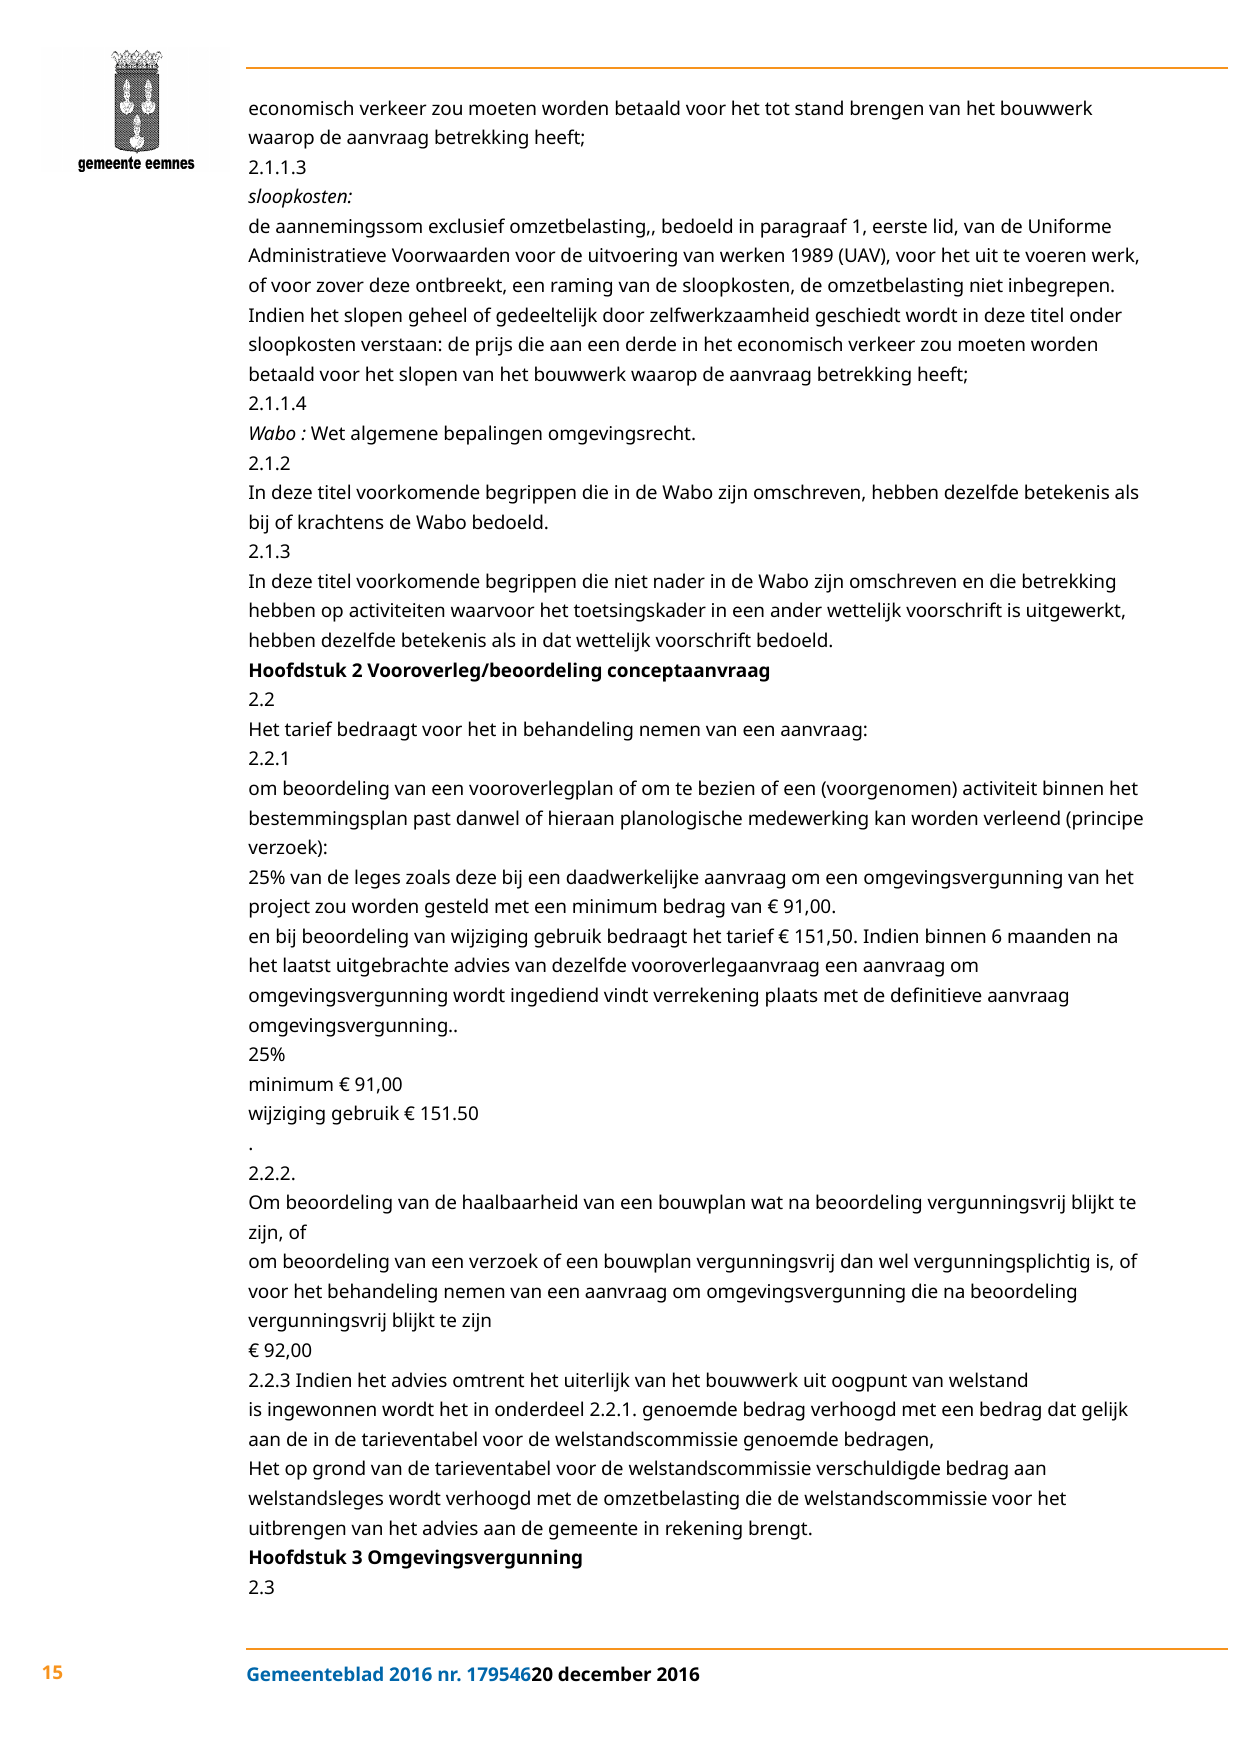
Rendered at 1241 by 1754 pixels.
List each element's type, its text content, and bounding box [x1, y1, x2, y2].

text 2.1.1.4 [248, 391, 1152, 416]
picture [41, 47, 231, 172]
text 2.2 [248, 686, 1152, 712]
text Wabo : Wet algemene bepalingen omgevingsrecht. [248, 420, 1152, 446]
text economisch verkeer zou moeten worden betaald voor het tot stand brengen van het bouwwerk waarop de aanvraag betrekking heeft; [248, 95, 1152, 150]
text € 92,00 [248, 1337, 1152, 1363]
text 2.1.2 [248, 450, 1152, 476]
text Het op grond van de tarieventabel voor de welstandscommissie verschuldigde bedrag aan welstandsleges wordt verhoogd met de omzetbelasting die de welstandscommissie voor het uitbrengen van het advies aan de gemeente in rekening brengt. [248, 1456, 1152, 1541]
text 2.2.3 Indien het advies omtrent het uiterlijk van het bouwwerk uit oogpunt van welstand [248, 1367, 1152, 1393]
text wijziging gebruik € 151.50 [248, 1101, 1152, 1126]
text is ingewonnen wordt het in onderdeel 2.2.1. genoemde bedrag verhoogd met een bedrag dat gelijk aan de in de tarieventabel voor de welstandscommissie genoemde bedragen, [248, 1396, 1152, 1452]
text om beoordeling van een vooroverlegplan of om te bezien of een (voorgenomen) activiteit binnen het bestemmingsplan past danwel of hieraan planologische medewerking kan worden verleend (principe verzoek): [248, 775, 1152, 860]
text 2.2.1 [248, 746, 1152, 771]
text minimum € 91,00 [248, 1071, 1152, 1097]
text en bij beoordeling van wijziging gebruik bedraagt het tarief € 151,50. Indien binnen 6 maanden na het laatst uitgebrachte advies van dezelfde vooroverlegaanvraag een aanvraag om omgevingsvergunning wordt ingediend vindt verrekening plaats met de definitieve aanvraag omgevingsvergunning.. [248, 923, 1152, 1038]
text 25% [248, 1041, 1152, 1067]
text om beoordeling van een verzoek of een bouwplan vergunningsvrij dan wel vergunningsplichtig is, of [248, 1248, 1152, 1274]
text 2.3 [248, 1574, 1152, 1600]
text 25% van de leges zoals deze bij een daadwerkelijke aanvraag om een omgevingsvergunning van het project zou worden gesteld met een minimum bedrag van € 91,00. [248, 864, 1152, 919]
text Om beoordeling van de haalbaarheid van een bouwplan wat na beoordeling vergunningsvrij blijkt te zijn, of [248, 1189, 1152, 1245]
text Hoofdstuk 3 Omgevingsvergunning [248, 1544, 1152, 1570]
text In deze titel voorkomende begrippen die niet nader in de Wabo zijn omschreven en die betrekking hebben op activiteiten waarvoor het toetsingskader in een ander wettelijk voorschrift is uitgewerkt, hebben dezelfde betekenis als in dat wettelijk voorschrift bedoeld. [248, 568, 1152, 653]
text sloopkosten: [248, 183, 1152, 209]
text . [248, 1130, 1152, 1156]
text 2.1.3 [248, 538, 1152, 564]
text Het tarief bedraagt voor het in behandeling nemen van een aanvraag: [248, 716, 1152, 742]
text Hoofdstuk 2 Vooroverleg/beoordeling conceptaanvraag [248, 657, 1152, 683]
text 2.1.1.3 [248, 154, 1152, 180]
text In deze titel voorkomende begrippen die in de Wabo zijn omschreven, hebben dezelfde betekenis als bij of krachtens de Wabo bedoeld. [248, 479, 1152, 535]
text de aannemingssom exclusief omzetbelasting,, bedoeld in paragraaf 1, eerste lid, van de Uniforme Administratieve Voorwaarden voor de uitvoering van werken 1989 (UAV), voor het uit te voeren werk, of voor zover deze ontbreekt, een raming van de sloopkosten, de omzetbelasting niet inbegrepen. Indien het slopen geheel of gedeeltelijk door zelfwerkzaamheid geschiedt wordt in deze titel onder sloopkosten verstaan: de prijs die aan een derde in het economisch verkeer zou moeten worden betaald voor het slopen van het bouwwerk waarop de aanvraag betrekking heeft; [248, 213, 1152, 387]
text voor het behandeling nemen van een aanvraag om omgevingsvergunning die na beoordeling vergunningsvrij blijkt te zijn [248, 1278, 1152, 1333]
text 2.2.2. [248, 1160, 1152, 1186]
